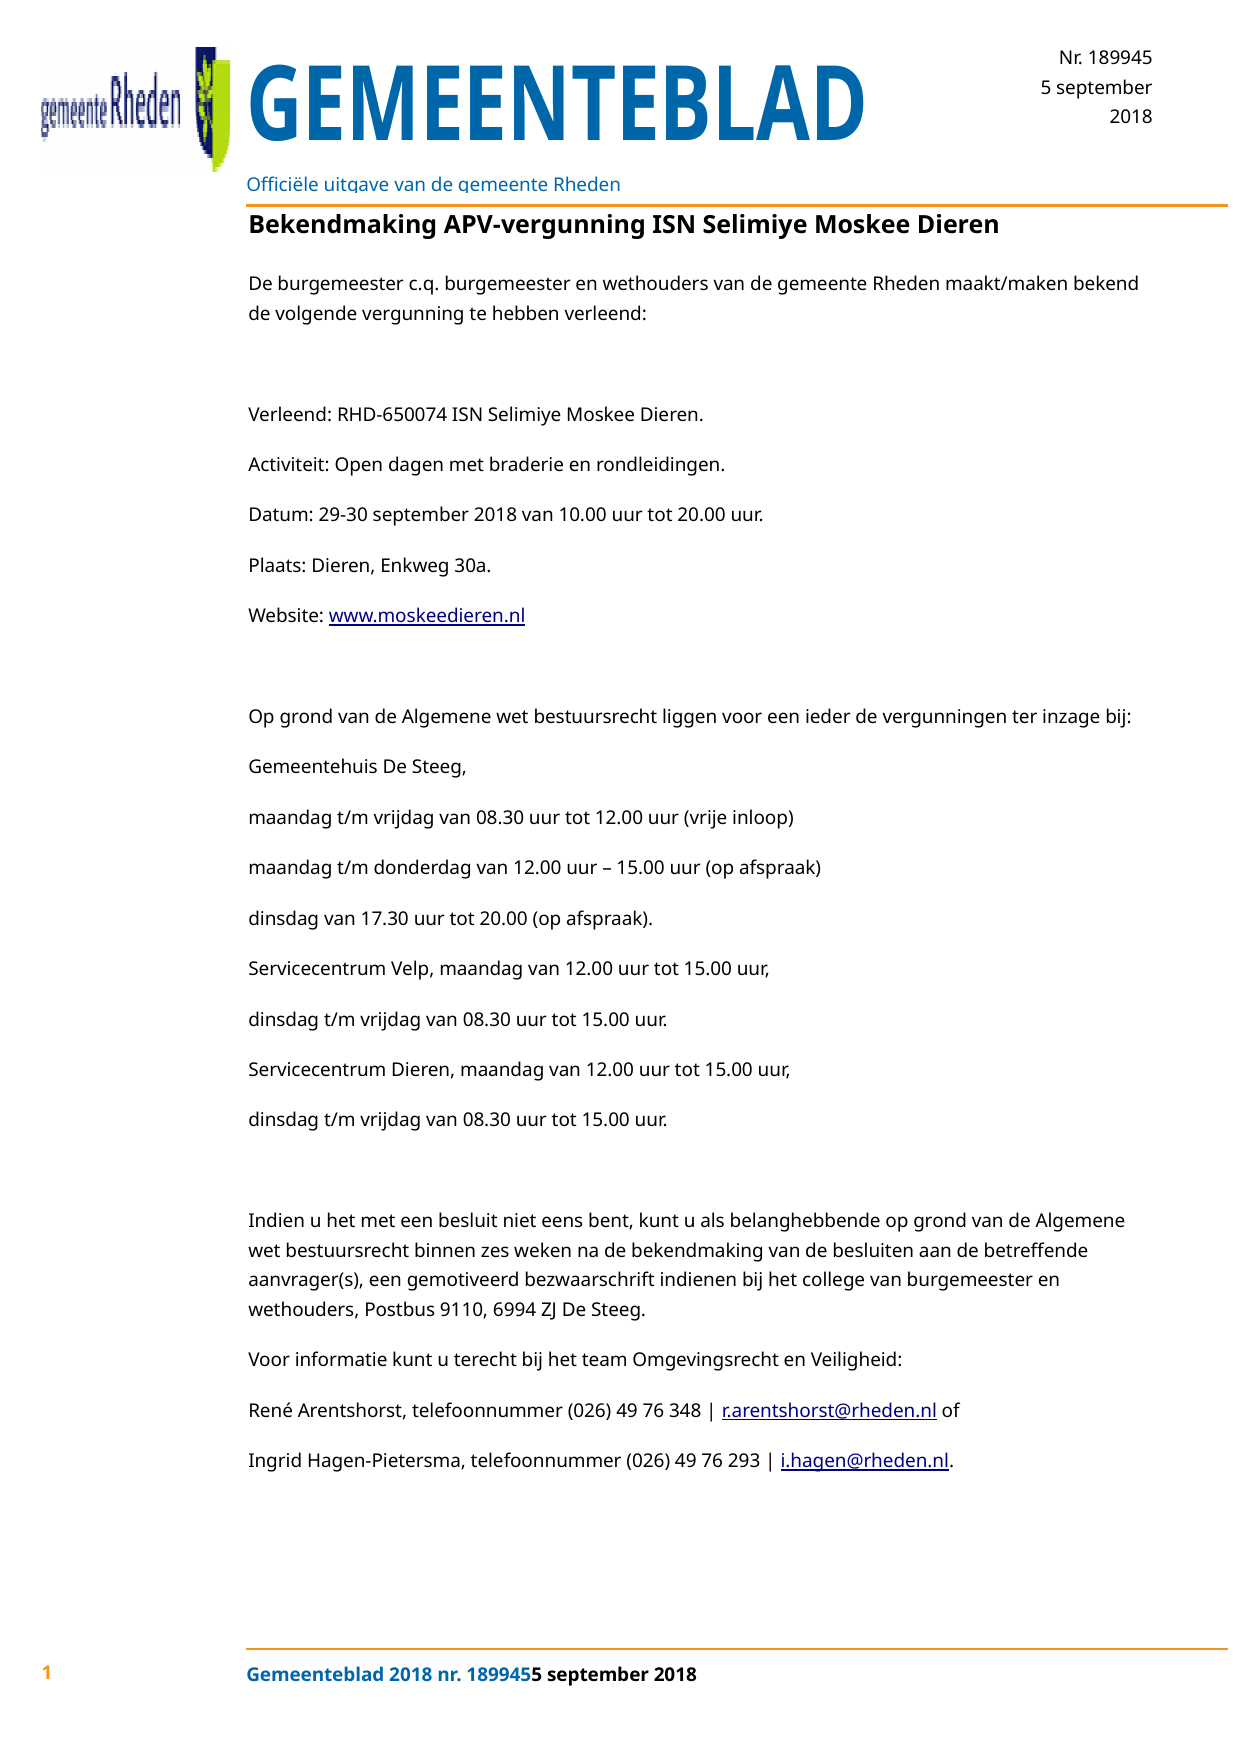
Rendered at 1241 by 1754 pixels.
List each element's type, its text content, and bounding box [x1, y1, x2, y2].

text dinsdag van 17.30 uur tot 20.00 (op afspraak). [248, 905, 1152, 931]
text dinsdag t/m vrijdag van 08.30 uur tot 15.00 uur. [248, 1107, 1152, 1132]
text Activiteit: Open dagen met braderie en rondleidingen. [248, 451, 1152, 477]
text Servicecentrum Velp, maandag van 12.00 uur tot 15.00 uur, [248, 955, 1152, 981]
text Bekendmaking APV-vergunning ISN Selimiye Moskee Dieren [248, 207, 1152, 241]
text maandag t/m donderdag van 12.00 uur – 15.00 uur (op afspraak) [248, 854, 1152, 880]
picture [41, 47, 231, 172]
text Datum: 29-30 september 2018 van 10.00 uur tot 20.00 uur. [248, 502, 1152, 527]
text René Arentshorst, telefoonnummer (026) 49 76 348 | r.arentshorst@rheden.nl of [248, 1397, 1152, 1423]
text Op grond van de Algemene wet bestuursrecht liggen voor een ieder de vergunningen ter inzage bij: [248, 703, 1152, 729]
text maandag t/m vrijdag van 08.30 uur tot 12.00 uur (vrije inloop) [248, 804, 1152, 830]
text Servicecentrum Dieren, maandag van 12.00 uur tot 15.00 uur, [248, 1056, 1152, 1082]
text dinsdag t/m vrijdag van 08.30 uur tot 15.00 uur. [248, 1006, 1152, 1031]
text Website: www.moskeedieren.nl [248, 602, 1152, 628]
text Gemeentehuis De Steeg, [248, 754, 1152, 779]
text Verleend: RHD-650074 ISN Selimiye Moskee Dieren. [248, 401, 1152, 426]
text Voor informatie kunt u terecht bij het team Omgevingsrecht en Veiligheid: [248, 1347, 1152, 1372]
text Indien u het met een besluit niet eens bent, kunt u als belanghebbende op grond van de Algemene wet bestuursrecht binnen zes weken na de bekendmaking van de besluiten aan de betreffende aanvrager(s), een gemotiveerd bezwaarschrift indienen bij het college van burgemeester en wethouders, Postbus 9110, 6994 ZJ De Steeg. [248, 1207, 1152, 1322]
text De burgemeester c.q. burgemeester en wethouders van de gemeente Rheden maakt/maken bekend de volgende vergunning te hebben verleend: [248, 270, 1152, 326]
text Ingrid Hagen-Pietersma, telefoonnummer (026) 49 76 293 | i.hagen@rheden.nl. [248, 1447, 1152, 1473]
text Plaats: Dieren, Enkweg 30a. [248, 552, 1152, 578]
